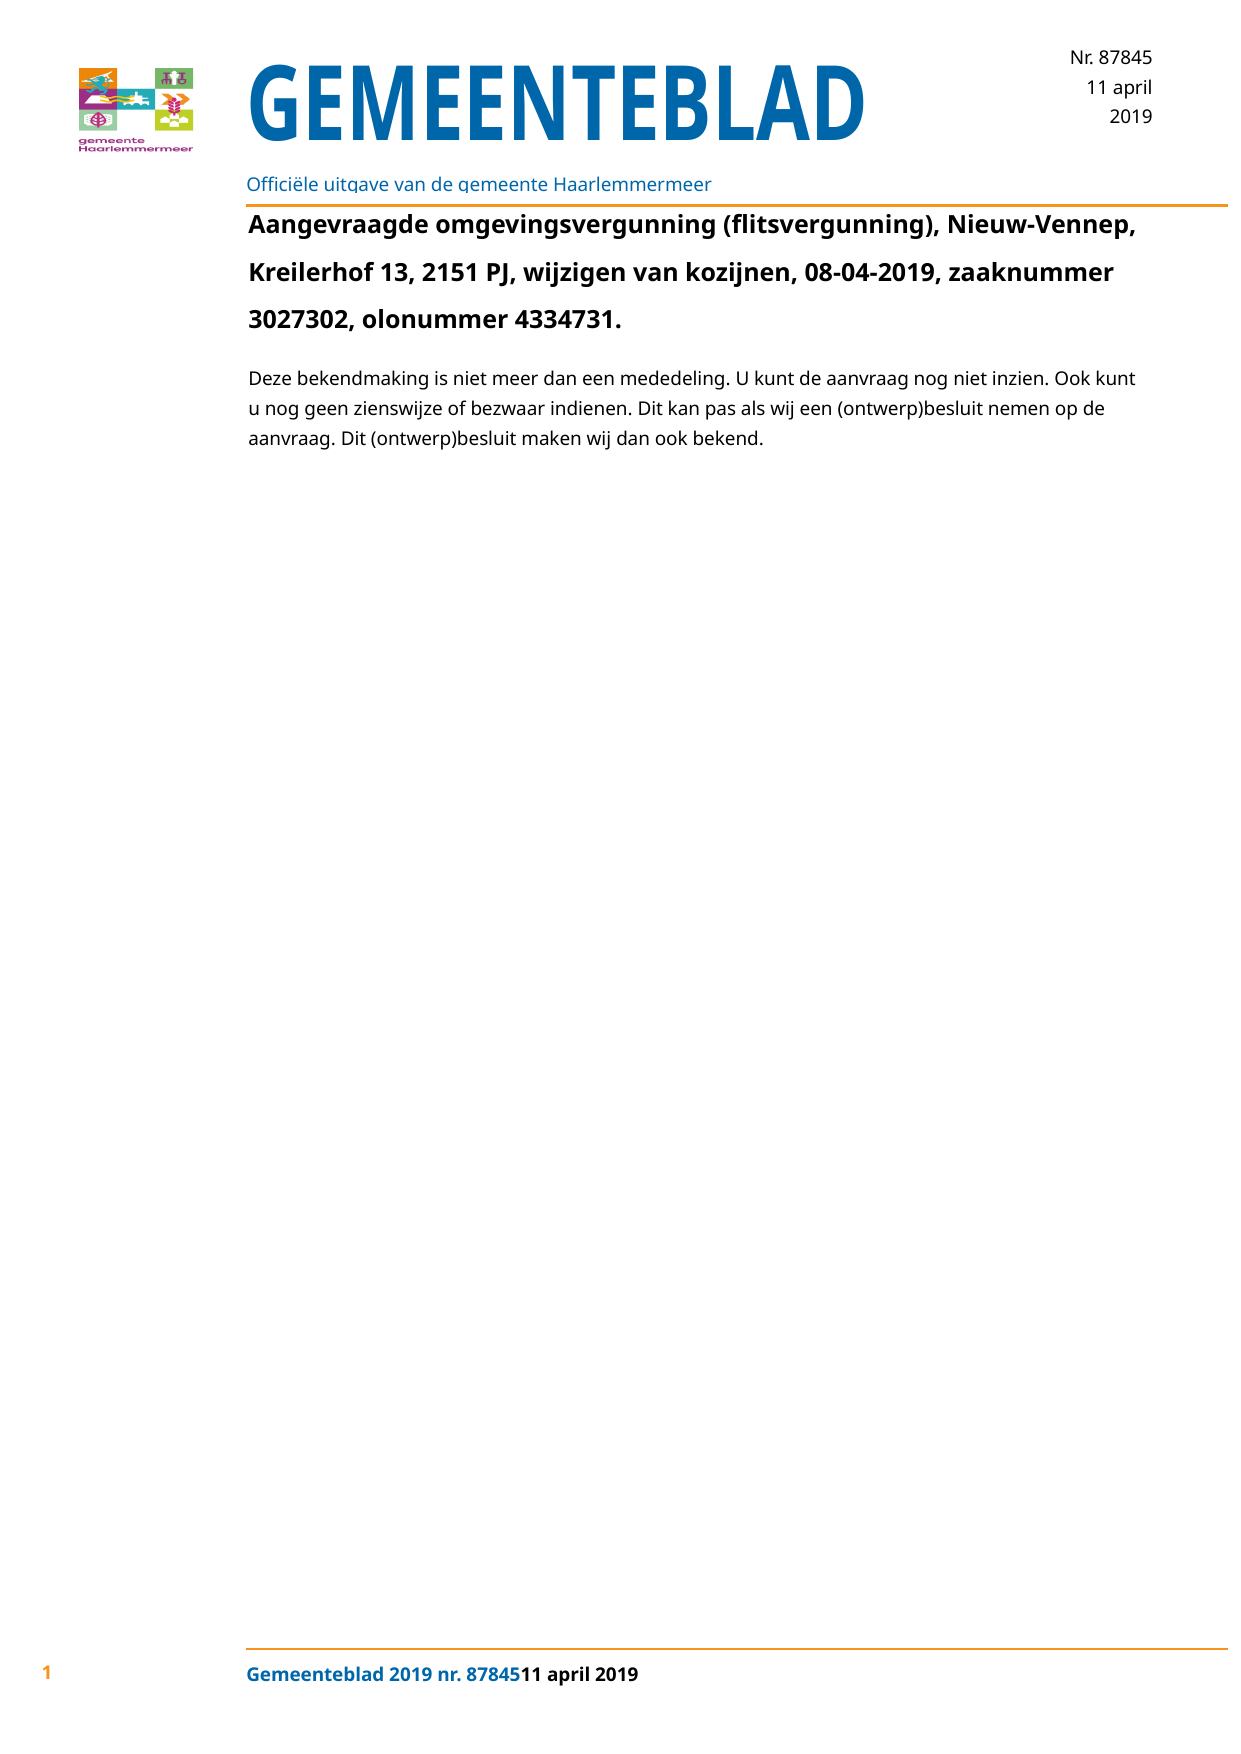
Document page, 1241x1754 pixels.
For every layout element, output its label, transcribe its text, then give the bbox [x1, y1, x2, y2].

text Deze bekendmaking is niet meer dan een mededeling. U kunt de aanvraag nog niet inzien. Ook kunt u nog geen zienswijze of bezwaar indienen. Dit kan pas als wij een (ontwerp)besluit nemen op de aanvraag. Dit (ontwerp)besluit maken wij dan ook bekend. [248, 366, 1152, 450]
text Aangevraagde omgevingsvergunning (flitsvergunning), Nieuw-Vennep, Kreilerhof 13, 2151 PJ, wijzigen van kozijnen, 08-04-2019, zaaknummer 3027302, olonummer 4334731. [248, 207, 1152, 336]
picture [41, 47, 231, 172]
